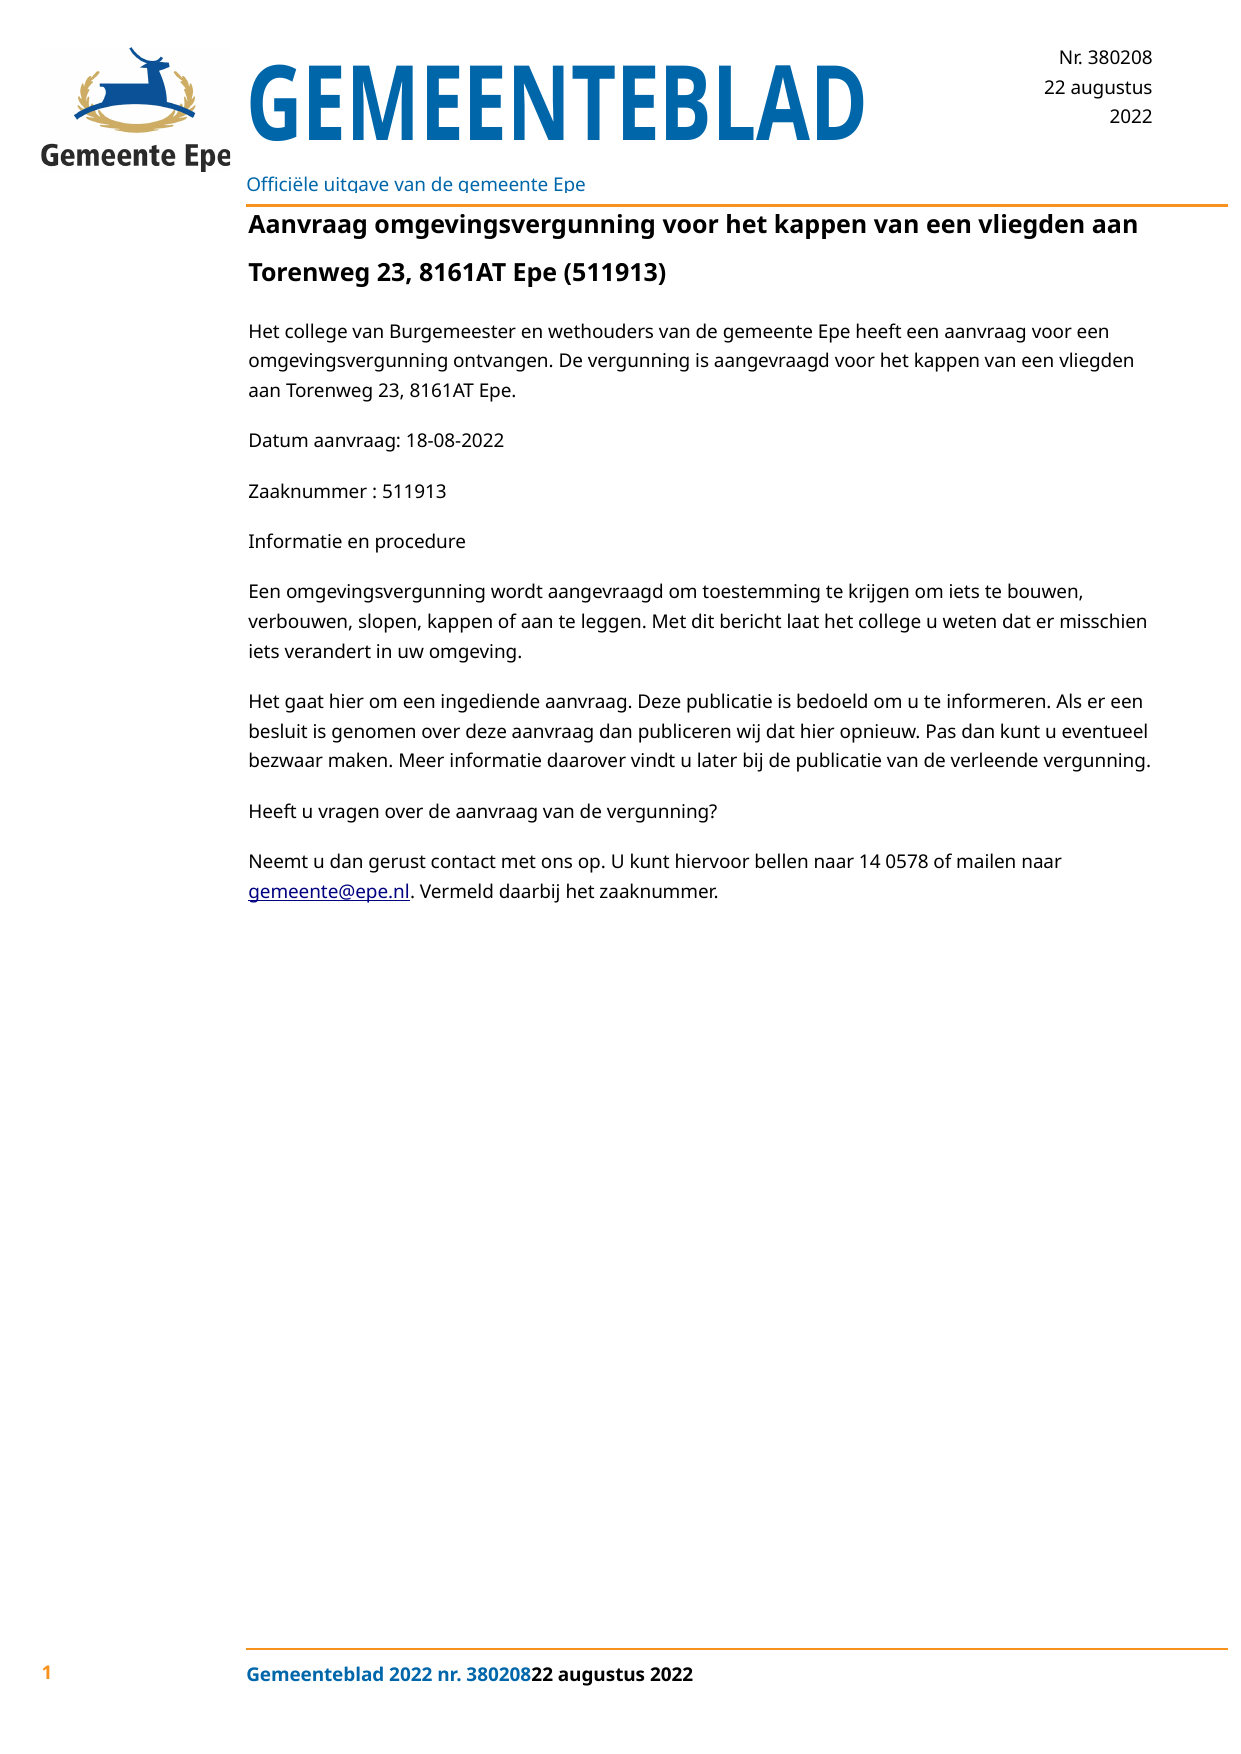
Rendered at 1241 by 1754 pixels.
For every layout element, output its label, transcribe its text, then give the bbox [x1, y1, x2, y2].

text Een omgevingsvergunning wordt aangevraagd om toestemming te krijgen om iets te bouwen, verbouwen, slopen, kappen of aan te leggen. Met dit bericht laat het college u weten dat er misschien iets verandert in uw omgeving. [248, 579, 1152, 664]
text Het gaat hier om een ingediende aanvraag. Deze publicatie is bedoeld om u te informeren. Als er een besluit is genomen over deze aanvraag dan publiceren wij dat hier opnieuw. Pas dan kunt u eventueel bezwaar maken. Meer informatie daarover vindt u later bij de publicatie van de verleende vergunning. [248, 688, 1152, 773]
text Datum aanvraag: 18-08-2022 [248, 427, 1152, 453]
text Het college van Burgemeester en wethouders van de gemeente Epe heeft een aanvraag voor een omgevingsvergunning ontvangen. De vergunning is aangevraagd voor het kappen van een vliegden aan Torenweg 23, 8161AT Epe. [248, 318, 1152, 403]
text Zaaknummer : 511913 [248, 478, 1152, 504]
text Aanvraag omgevingsvergunning voor het kappen van een vliegden aan Torenweg 23, 8161AT Epe (511913) [248, 207, 1152, 288]
text Informatie en procedure [248, 528, 1152, 554]
picture [41, 47, 231, 172]
text Heeft u vragen over de aanvraag van de vergunning? [248, 798, 1152, 824]
text Neemt u dan gerust contact met ons op. U kunt hiervoor bellen naar 14 0578 of mailen naar gemeente@epe.nl. Vermeld daarbij het zaaknummer. [248, 848, 1152, 904]
